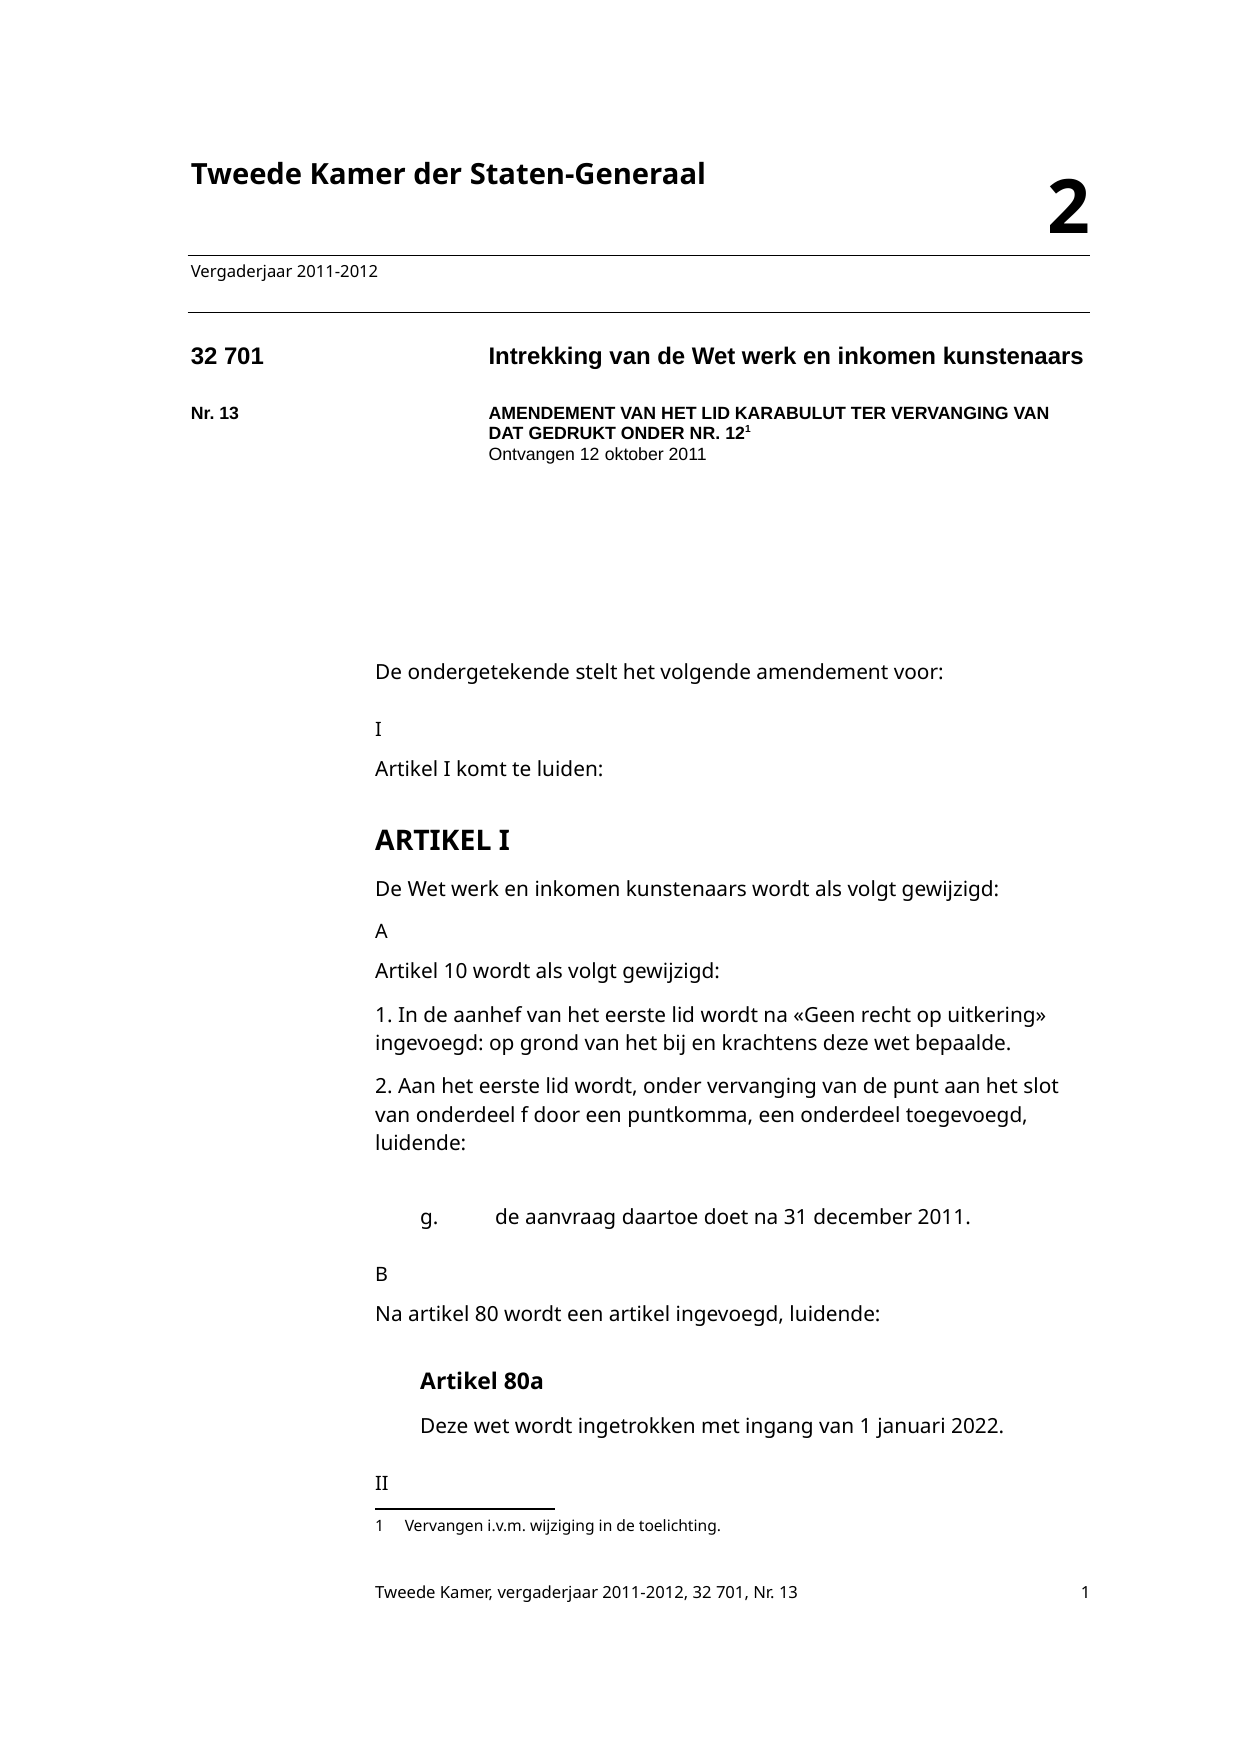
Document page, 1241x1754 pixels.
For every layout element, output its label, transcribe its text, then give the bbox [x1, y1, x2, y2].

text I [375, 716, 1090, 743]
text Artikel 10 wordt als volgt gewijzigd: [375, 956, 1090, 985]
text II [375, 1470, 1090, 1497]
text Artikel I komt te luiden: [375, 754, 1090, 783]
subtitle ARTIKEL I [375, 820, 1090, 859]
table_header Tweede Kamer der Staten-Generaal [188, 150, 909, 255]
text B [375, 1260, 1090, 1287]
text De ondergetekende stelt het volgende amendement voor: [375, 657, 1090, 686]
list de aanvraag daartoe doet na 31 december 2011. [420, 1202, 1090, 1230]
table_cell Vergaderjaar 2011-2012 [188, 256, 485, 312]
table_cell Nr. 13 [188, 399, 485, 539]
table_cell [485, 256, 1090, 312]
table_header 2 [910, 150, 1090, 255]
table_cell AMENDEMENT VAN HET LID KARABULUT TER VERVANGING VAN DAT GEDRUKT ONDER NR. 12 Ontvangen 12 oktober 2011 [485, 399, 1090, 539]
text 1. In de aanhef van het eerste lid wordt na «Geen recht op uitkering» ingevoegd: op grond van het bij en krachtens deze wet bepaalde. [375, 1000, 1090, 1057]
table_cell Intrekking van de Wet werk en inkomen kunstenaars [485, 339, 1090, 399]
text A [375, 917, 1090, 944]
table_cell [188, 313, 485, 339]
text 2. Aan het eerste lid wordt, onder vervanging van de punt aan het slot van onderdeel f door een puntkomma, een onderdeel toegevoegd, luidende: [375, 1072, 1090, 1157]
subtitle Artikel 80a [420, 1365, 1090, 1396]
text Na artikel 80 wordt een artikel ingevoegd, luidende: [375, 1299, 1090, 1327]
table_cell 32 701 [188, 339, 485, 399]
text De Wet werk en inkomen kunstenaars wordt als volgt gewijzigd: [375, 874, 1090, 902]
text Deze wet wordt ingetrokken met ingang van 1 januari 2022. [420, 1411, 1090, 1440]
table_cell [485, 313, 1090, 339]
